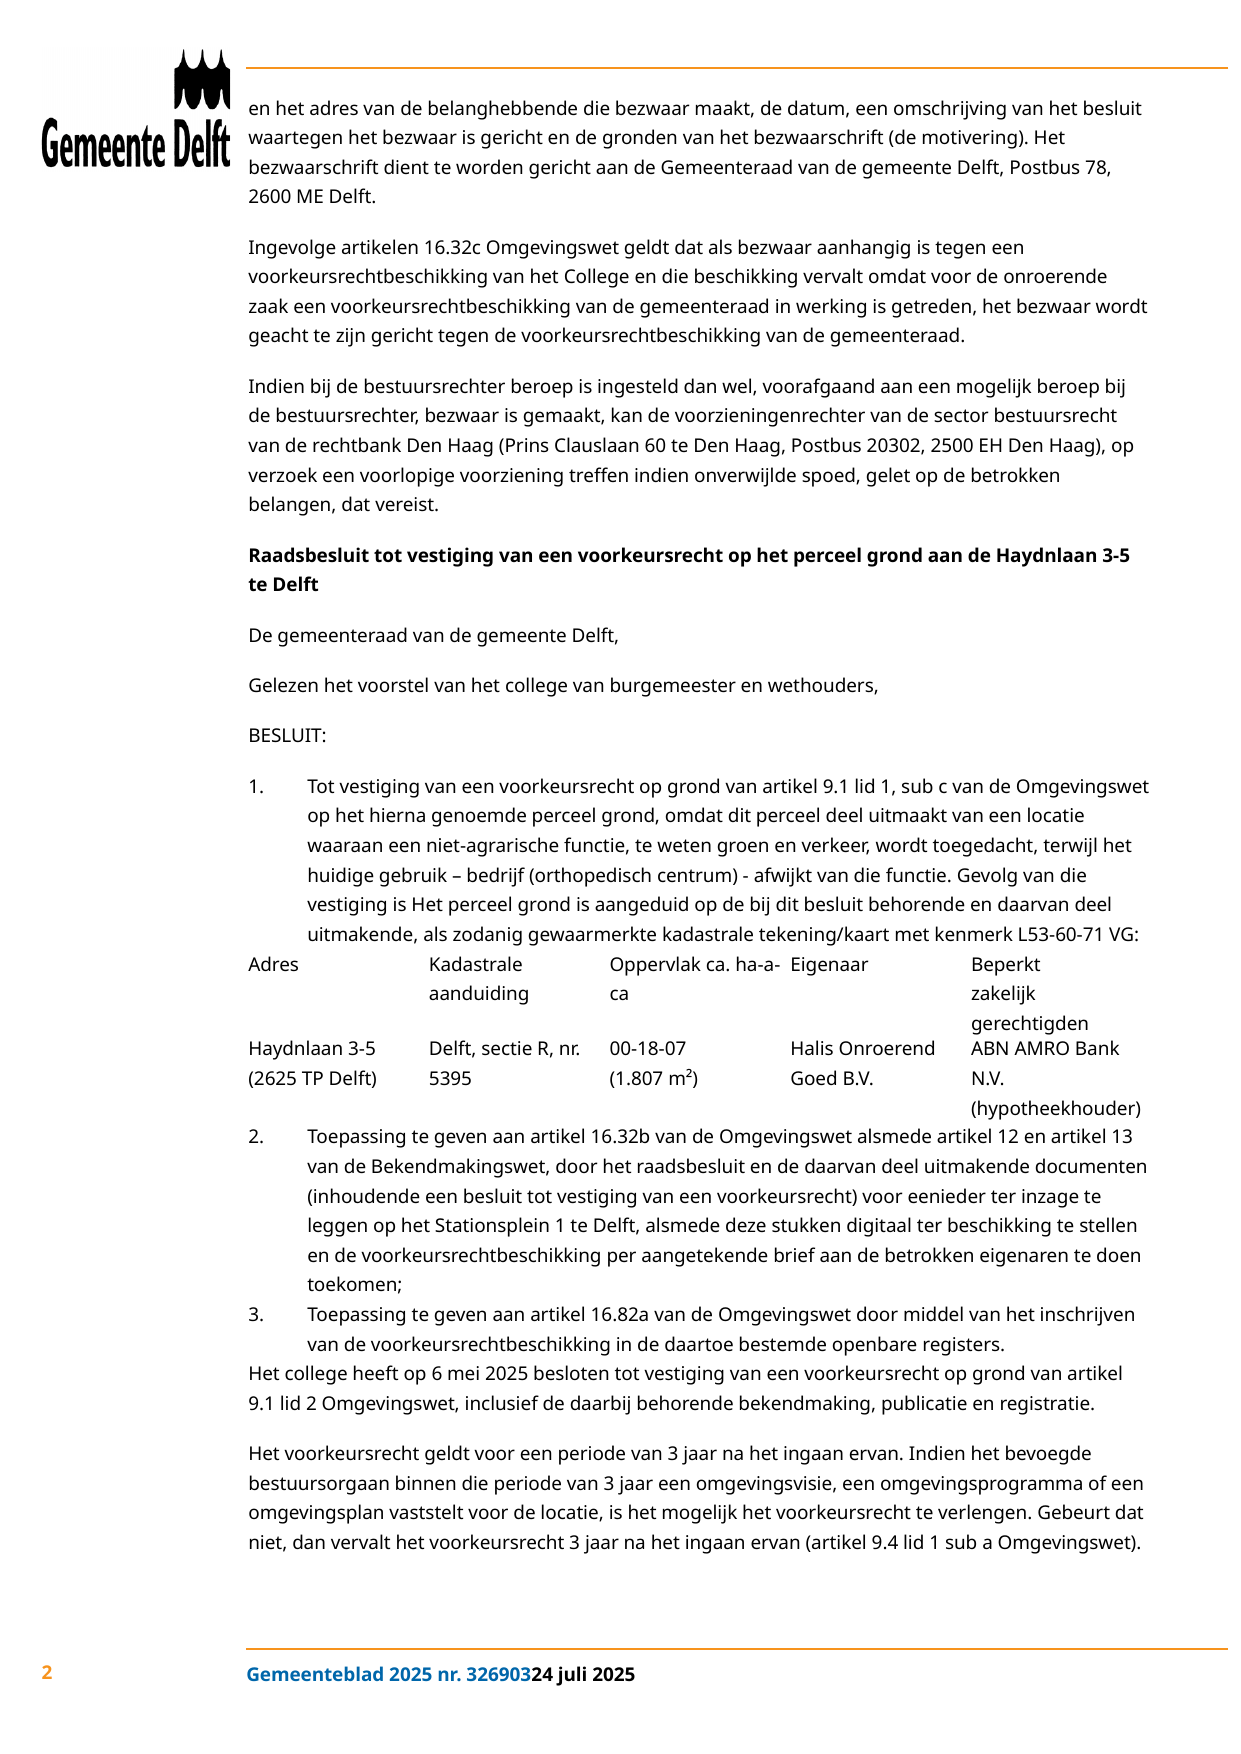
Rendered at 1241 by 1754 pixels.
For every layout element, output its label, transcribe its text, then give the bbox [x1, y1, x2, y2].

text en het adres van de belanghebbende die bezwaar maakt, de datum, een omschrijving van het besluit waartegen het bezwaar is gericht en de gronden van het bezwaarschrift (de motivering). Het bezwaarschrift dient te worden gericht aan de Gemeenteraad van de gemeente Delft, Postbus 78, 2600 ME Delft. [248, 95, 1152, 209]
text Het college heeft op 6 mei 2025 besloten tot vestiging van een voorkeursrecht op grond van artikel 9.1 lid 2 Omgevingswet, inclusief de daarbij behorende bekendmaking, publicatie en registratie. [248, 1360, 1152, 1416]
text Het voorkeursrecht geldt voor een periode van 3 jaar na het ingaan ervan. Indien het bevoegde bestuursorgaan binnen die periode van 3 jaar een omgevingsvisie, een omgevingsprogramma of een omgevingsplan vaststelt voor de locatie, is het mogelijk het voorkeursrecht te verlengen. Gebeurt dat niet, dan vervalt het voorkeursrecht 3 jaar na het ingaan ervan (artikel 9.4 lid 1 sub a Omgevingswet). [248, 1440, 1152, 1555]
table_cell Delft, sectie R, nr. 5395 [429, 1036, 609, 1121]
table_header Beperkt zakelijk gerechtigden [971, 951, 1152, 1036]
table_header Oppervlak ca. ha-a-ca [609, 951, 790, 1036]
table_cell Haydnlaan 3-5 (2625 TP Delft) [248, 1036, 429, 1121]
table_header Adres [248, 951, 429, 1036]
text Raadsbesluit tot vestiging van een voorkeursrecht op het perceel grond aan de Haydnlaan 3-5 te Delft [248, 542, 1152, 597]
table_cell Halis Onroerend Goed B.V. [790, 1036, 971, 1121]
table_header Kadastrale aanduiding [429, 951, 609, 1036]
text De gemeenteraad van de gemeente Delft, [248, 622, 1152, 648]
picture [41, 47, 231, 172]
list Toepassing te geven aan artikel 16.32b van de Omgevingswet alsmede artikel 12 en artikel 13 van de Bekendmakingswet, door het raadsbesluit en de daarvan deel uitmakende documenten (inhoudende een besluit tot vestiging van een voorkeursrecht) voor eenieder ter inzage te leggen op het Stationsplein 1 te Delft, alsmede deze stukken digitaal ter beschikking te stellen en de voorkeursrecht­beschikking per aangetekende brief aan de betrokken eigenaren te doen toekomen; [248, 1124, 1152, 1297]
text Gelezen het voorstel van het college van burgemeester en wethouders, [248, 672, 1152, 698]
table_cell 00-18-07 (1.807 m²) [609, 1036, 790, 1121]
table_header Eigenaar [790, 951, 971, 1036]
text Ingevolge artikelen 16.32c Omgevingswet geldt dat als bezwaar aanhangig is tegen een voorkeursrechtbeschikking van het College en die beschikking vervalt omdat voor de onroerende zaak een voorkeursrechtbeschikking van de gemeenteraad in werking is getreden, het bezwaar wordt geacht te zijn gericht tegen de voorkeursrechtbeschikking van de gemeenteraad. [248, 234, 1152, 348]
list Toepassing te geven aan artikel 16.82a van de Omgevingswet door middel van het inschrijven van de voorkeursrechtbeschikking in de daartoe bestemde openbare registers. [248, 1301, 1152, 1357]
list Tot vestiging van een voorkeursrecht op grond van artikel 9.1 lid 1, sub c van de Omgevingswet op het hierna genoemde perceel grond, omdat dit perceel deel uitmaakt van een locatie waaraan een niet-agrarische functie, te weten groen en verkeer, wordt toegedacht, terwijl het huidige gebruik – bedrijf (orthopedisch centrum) - afwijkt van die functie. Gevolg van die vestiging is Het perceel grond is aangeduid op de bij dit besluit behorende en daarvan deel uitmakende, als zodanig gewaarmerkte kadastrale tekening/kaart met kenmerk L53-60-71 VG: [248, 773, 1152, 947]
text Indien bij de bestuursrechter beroep is ingesteld dan wel, voorafgaand aan een mogelijk beroep bij de bestuursrechter, bezwaar is gemaakt, kan de voorzieningenrechter van de sector bestuursrecht van de rechtbank Den Haag (Prins Clauslaan 60 te Den Haag, Postbus 20302, 2500 EH Den Haag), op verzoek een voorlopige voorziening treffen indien onverwijlde spoed, gelet op de betrokken belangen, dat vereist. [248, 373, 1152, 517]
table_cell ABN AMRO Bank N.V. (hypotheekhouder) [971, 1036, 1152, 1121]
text BESLUIT: [248, 723, 1152, 748]
